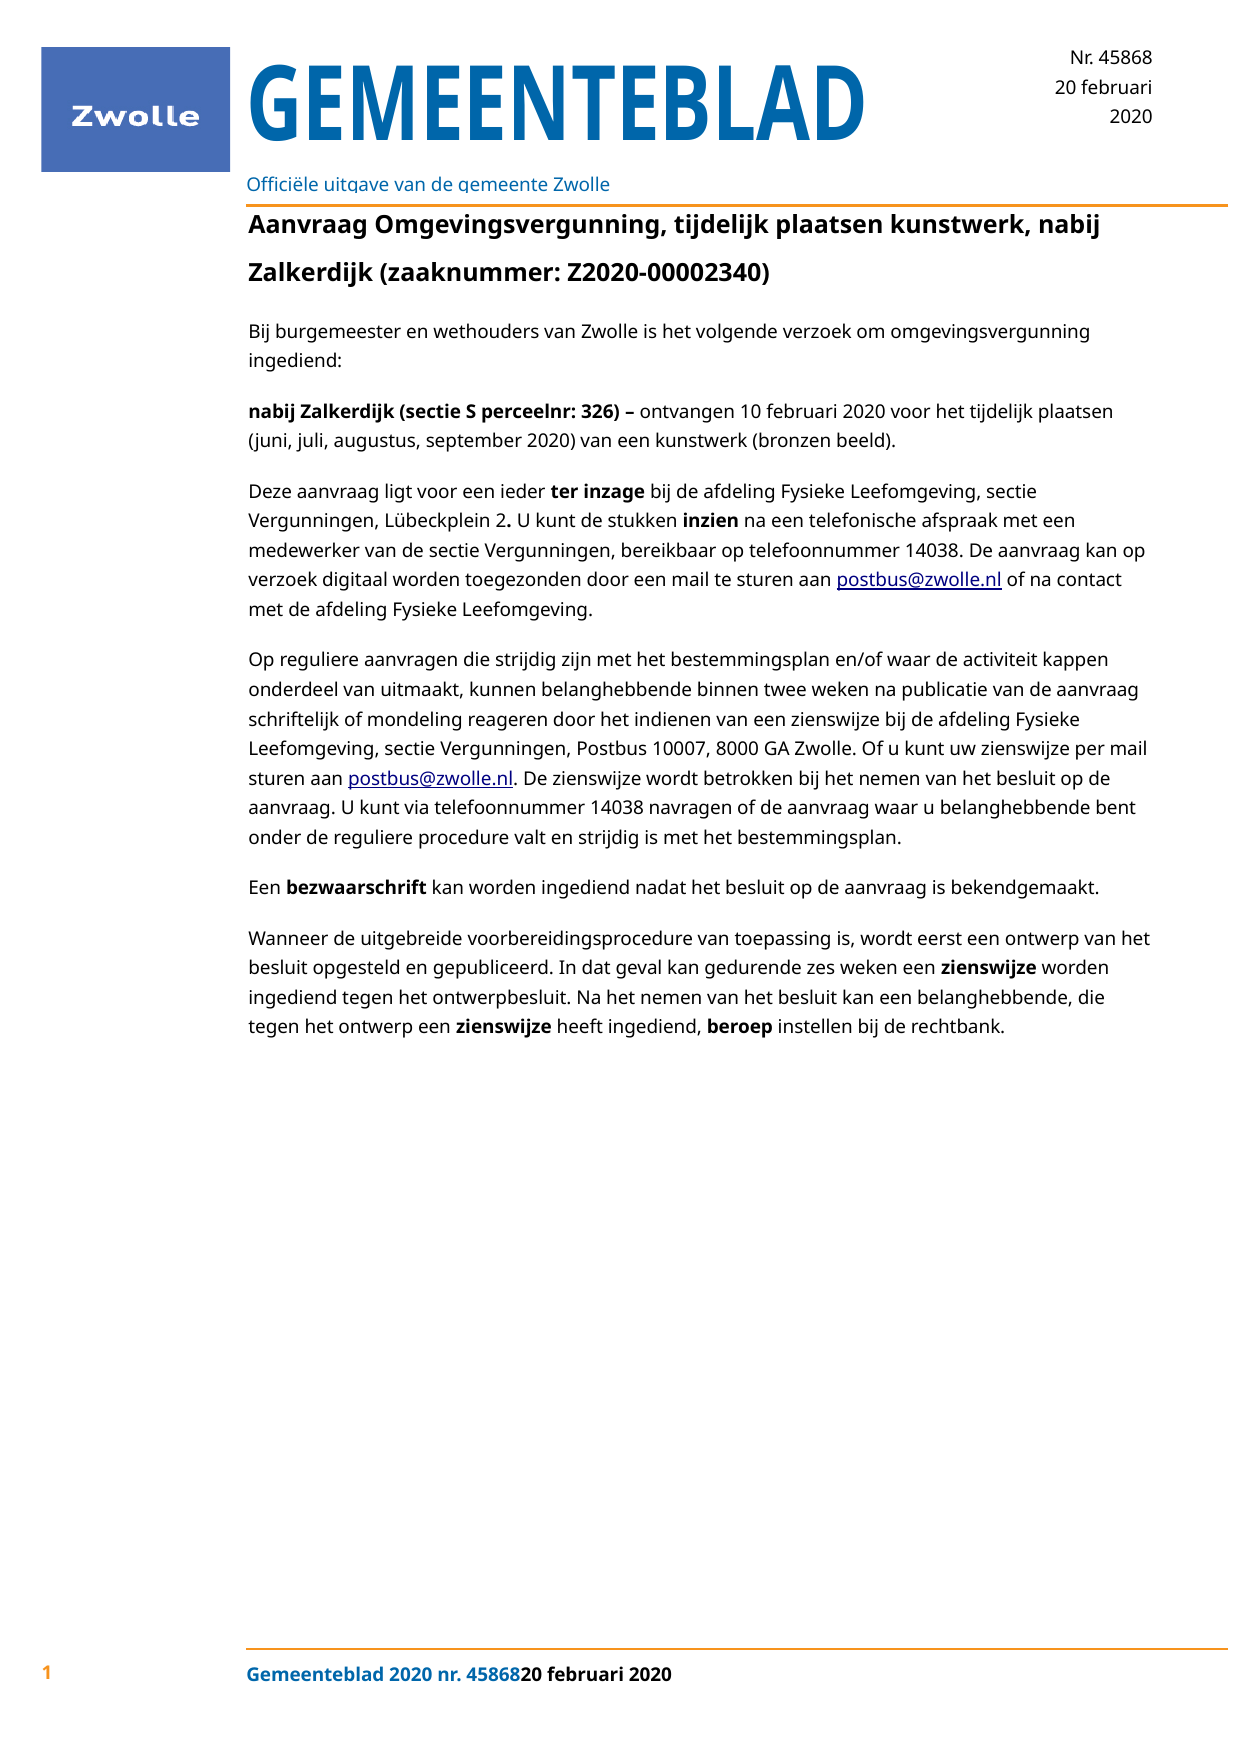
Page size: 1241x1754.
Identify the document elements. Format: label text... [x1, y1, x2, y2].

text Wanneer de uitgebreide voorbereidingsprocedure van toepassing is, wordt eerst een ontwerp van het besluit opgesteld en gepubliceerd. In dat geval kan gedurende zes weken een zienswijze worden ingediend tegen het ontwerpbesluit. Na het nemen van het besluit kan een belanghebbende, die tegen het ontwerp een zienswijze heeft ingediend, beroep instellen bij de rechtbank. [248, 925, 1152, 1039]
text Deze aanvraag ligt voor een ieder ter inzage bij de afdeling Fysieke Leefomgeving, sectie Vergunningen, Lübeckplein 2. U kunt de stukken inzien na een telefonische afspraak met een medewerker van de sectie Vergunningen, bereikbaar op telefoonnummer 14038. De aanvraag kan op verzoek digitaal worden toegezonden door een mail te sturen aan postbus@zwolle.nl of na contact met de afdeling Fysieke Leefomgeving. [248, 478, 1152, 622]
text Bij burgemeester en wethouders van Zwolle is het volgende verzoek om omgevingsvergunning ingediend: [248, 318, 1152, 373]
picture [41, 47, 231, 172]
text Aanvraag Omgevingsvergunning, tijdelijk plaatsen kunstwerk, nabij Zalkerdijk (zaaknummer: Z2020-00002340) [248, 207, 1152, 288]
text Op reguliere aanvragen die strijdig zijn met het bestemmingsplan en/of waar de activiteit kappen onderdeel van uitmaakt, kunnen belanghebbende binnen twee weken na publicatie van de aanvraag schriftelijk of mondeling reageren door het indienen van een zienswijze bij de afdeling Fysieke Leefomgeving, sectie Vergunningen, Postbus 10007, 8000 GA Zwolle. Of u kunt uw zienswijze per mail sturen aan postbus@zwolle.nl. De zienswijze wordt betrokken bij het nemen van het besluit op de aanvraag. U kunt via telefoonnummer 14038 navragen of de aanvraag waar u belanghebbende bent onder de reguliere procedure valt en strijdig is met het bestemmingsplan. [248, 647, 1152, 850]
text nabij Zalkerdijk (sectie S perceelnr: 326) – ontvangen 10 februari 2020 voor het tijdelijk plaatsen (juni, juli, augustus, september 2020) van een kunstwerk (bronzen beeld). [248, 398, 1152, 453]
text Een bezwaarschrift kan worden ingediend nadat het besluit op de aanvraag is bekendgemaakt. [248, 874, 1152, 900]
